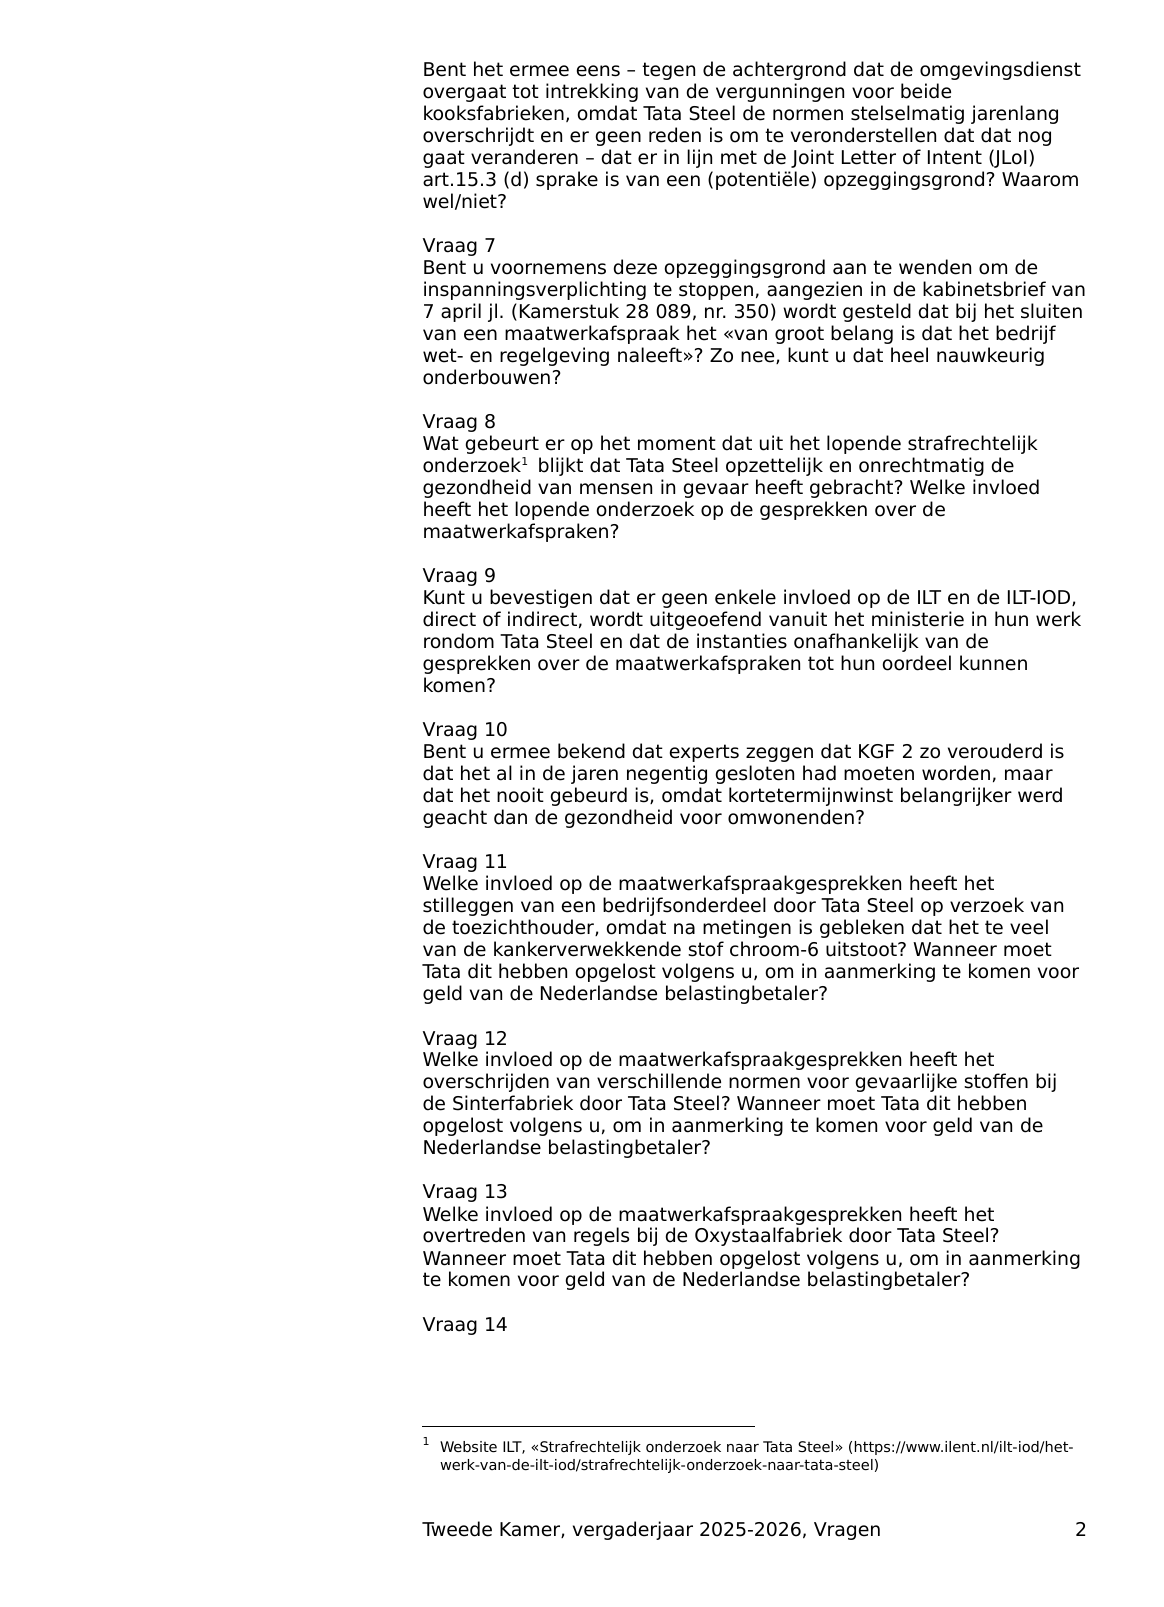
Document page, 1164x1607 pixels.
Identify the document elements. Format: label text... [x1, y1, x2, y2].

text Bent het ermee eens – tegen de achtergrond dat de omgevingsdienst overgaat tot intrekking van de vergunningen voor beide kooksfabrieken, omdat Tata Steel de normen stelselmatig jarenlang overschrijdt en er geen reden is om te veronderstellen dat dat nog gaat veranderen – dat er in lijn met de Joint Letter of Intent (JLoI) art.15.3 (d) sprake is van een (potentiële) opzeggingsgrond? Waarom wel/niet? [422, 59, 1087, 213]
text Website ILT, «Strafrechtelijk onderzoek naar Tata Steel» (https://www.ilent.nl/ilt-iod/het-werk-van-de-ilt-iod/strafrechtelijk-onderzoek-naar-tata-steel) [422, 1435, 1087, 1474]
text Kunt u bevestigen dat er geen enkele invloed op de ILT en de ILT-IOD, direct of indirect, wordt uitgeoefend vanuit het ministerie in hun werk rondom Tata Steel en dat de instanties onafhankelijk van de gesprekken over de maatwerkafspraken tot hun oordeel kunnen komen? [422, 587, 1087, 697]
text Welke invloed op de maatwerkafspraakgesprekken heeft het overtreden van regels bij de Oxystaalfabriek door Tata Steel? Wanneer moet Tata dit hebben opgelost volgens u, om in aanmerking te komen voor geld van de Nederlandse belastingbetaler? [422, 1203, 1087, 1291]
text Bent u ermee bekend dat experts zeggen dat KGF 2 zo verouderd is dat het al in de jaren negentig gesloten had moeten worden, maar dat het nooit gebeurd is, omdat kortetermijnwinst belangrijker werd geacht dan de gezondheid voor omwonenden? [422, 741, 1087, 829]
text Vraag 13 [422, 1181, 1087, 1203]
text Vraag 11 [422, 851, 1087, 873]
text Vraag 12 [422, 1027, 1087, 1049]
text Vraag 7 [422, 235, 1087, 257]
text Vraag 8 [422, 411, 1087, 433]
text Bent u voornemens deze opzeggingsgrond aan te wenden om de inspanningsverplichting te stoppen, aangezien in de kabinetsbrief van 7 april jl. (Kamerstuk 28 089, nr. 350) wordt gesteld dat bij het sluiten van een maatwerkafspraak het «van groot belang is dat het bedrijf wet- en regelgeving naleeft»? Zo nee, kunt u dat heel nauwkeurig onderbouwen? [422, 257, 1087, 389]
text Vraag 10 [422, 719, 1087, 741]
text Vraag 9 [422, 565, 1087, 587]
text Wat gebeurt er op het moment dat uit het lopende strafrechtelijk onderzoek blijkt dat Tata Steel opzettelijk en onrechtmatig de gezondheid van mensen in gevaar heeft gebracht? Welke invloed heeft het lopende onderzoek op de gesprekken over de maatwerkafspraken? [422, 433, 1087, 543]
text Vraag 14 [422, 1313, 1087, 1336]
text Welke invloed op de maatwerkafspraakgesprekken heeft het stilleggen van een bedrijfsonderdeel door Tata Steel op verzoek van de toezichthouder, omdat na metingen is gebleken dat het te veel van de kankerverwekkende stof chroom-6 uitstoot? Wanneer moet Tata dit hebben opgelost volgens u, om in aanmerking te komen voor geld van de Nederlandse belastingbetaler? [422, 873, 1087, 1005]
text Welke invloed op de maatwerkafspraakgesprekken heeft het overschrijden van verschillende normen voor gevaarlijke stoffen bij de Sinterfabriek door Tata Steel? Wanneer moet Tata dit hebben opgelost volgens u, om in aanmerking te komen voor geld van de Nederlandse belastingbetaler? [422, 1049, 1087, 1159]
